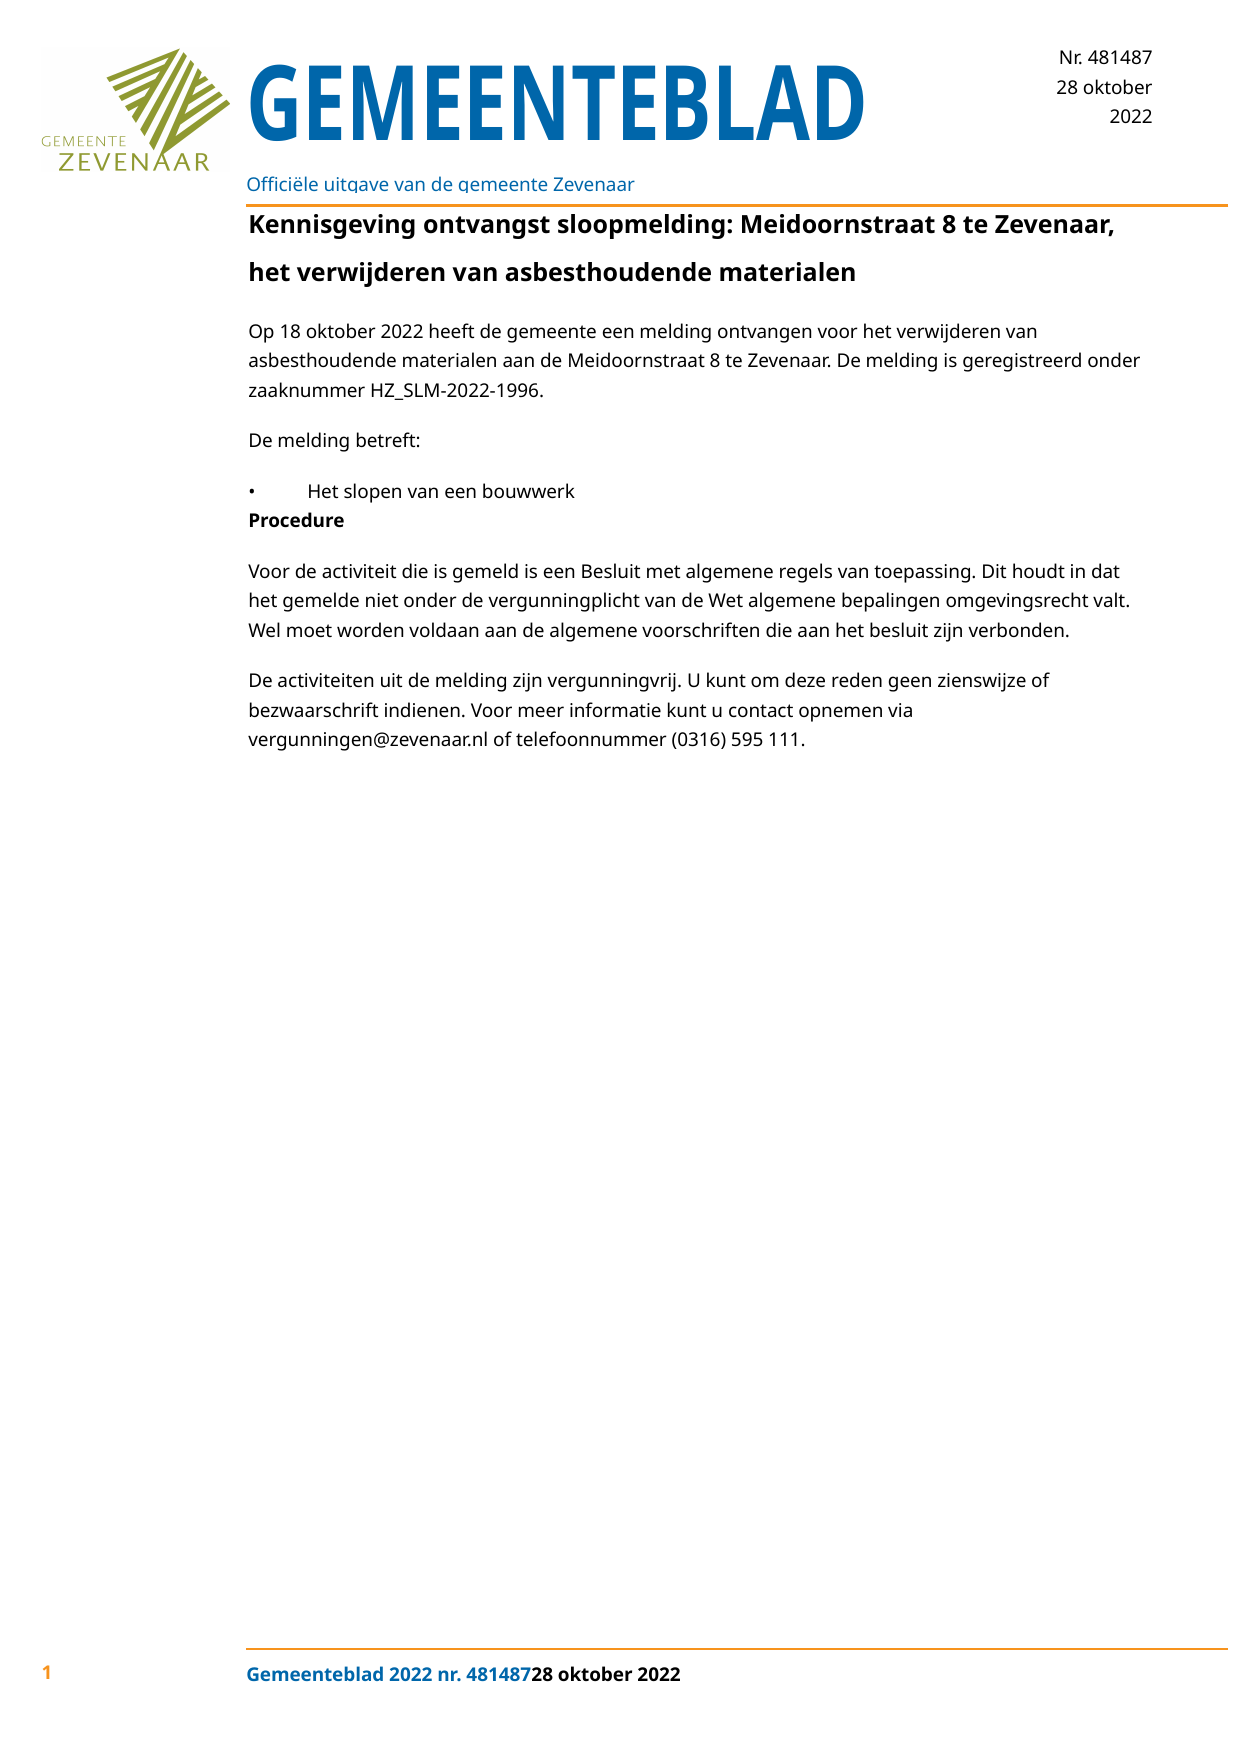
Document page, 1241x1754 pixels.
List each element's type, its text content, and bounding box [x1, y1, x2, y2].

picture [41, 47, 231, 172]
text Voor de activiteit die is gemeld is een Besluit met algemene regels van toepassing. Dit houdt in dat het gemelde niet onder de vergunningplicht van de Wet algemene bepalingen omgevingsrecht valt. Wel moet worden voldaan aan de algemene voorschriften die aan het besluit zijn verbonden. [248, 558, 1152, 643]
text De activiteiten uit de melding zijn vergunningvrij. U kunt om deze reden geen zienswijze of bezwaarschrift indienen. Voor meer informatie kunt u contact opnemen via vergunningen@zevenaar.nl of telefoonnummer (0316) 595 111. [248, 667, 1152, 752]
text Procedure [248, 507, 1152, 533]
text De melding betreft: [248, 427, 1152, 453]
text Op 18 oktober 2022 heeft de gemeente een melding ontvangen voor het verwijderen van asbesthoudende materialen aan de Meidoornstraat 8 te Zevenaar. De melding is geregistreerd onder zaaknummer HZ_SLM-2022-1996. [248, 318, 1152, 403]
text Kennisgeving ontvangst sloopmelding: Meidoornstraat 8 te Zevenaar, het verwijderen van asbesthoudende materialen [248, 207, 1152, 288]
list Het slopen van een bouwwerk [248, 478, 1152, 504]
